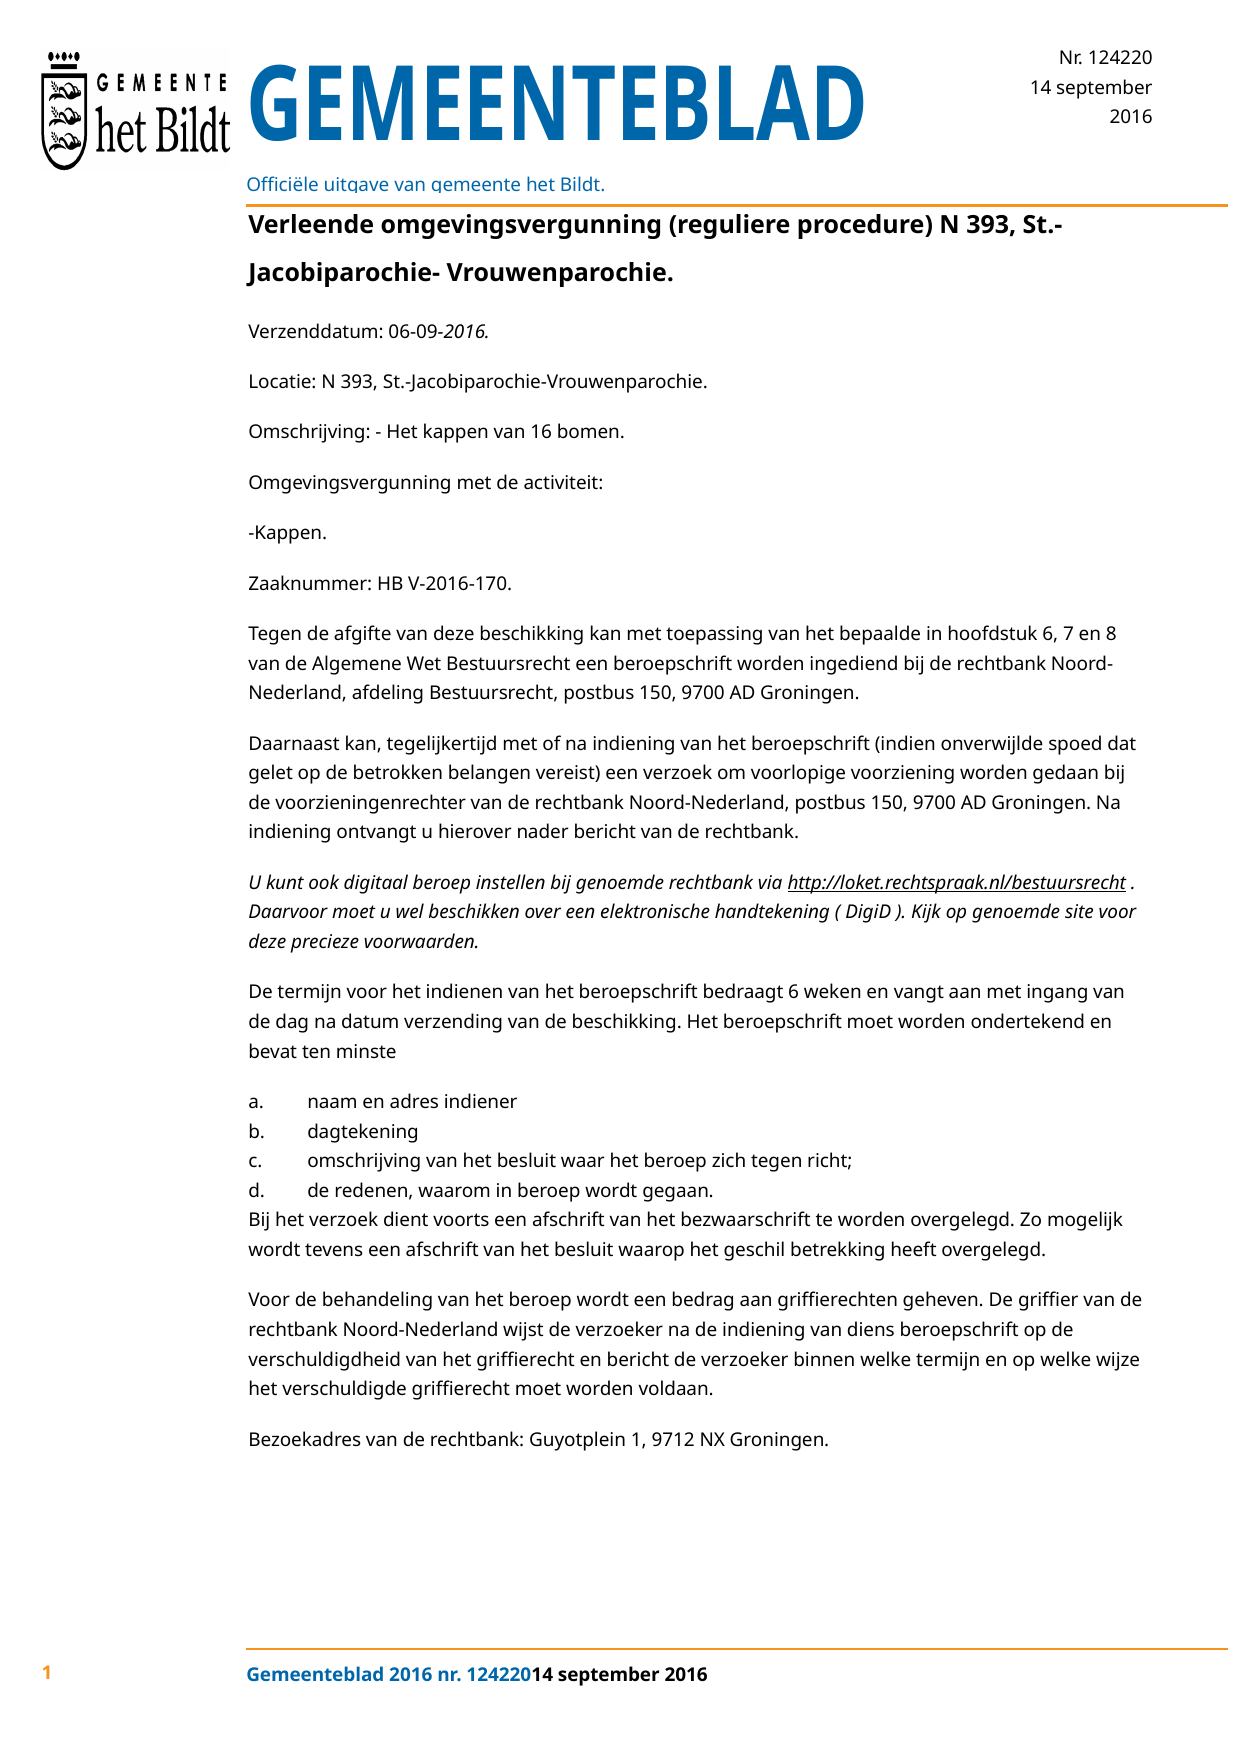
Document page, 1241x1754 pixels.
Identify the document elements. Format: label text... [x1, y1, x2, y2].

list dagtekening [248, 1118, 1152, 1144]
list de redenen, waarom in beroep wordt gegaan. [248, 1177, 1152, 1203]
list naam en adres indiener [248, 1088, 1152, 1114]
picture [41, 47, 231, 172]
text Zaaknummer: HB V-2016-170. [248, 570, 1152, 596]
text Tegen de afgifte van deze beschikking kan met toepassing van het bepaalde in hoofdstuk 6, 7 en 8 van de Algemene Wet Bestuursrecht een beroepschrift worden ingediend bij de rechtbank Noord-Nederland, afdeling Bestuursrecht, postbus 150, 9700 AD Groningen. [248, 620, 1152, 705]
text Verleende omgevingsvergunning (reguliere procedure) N 393, St.-Jacobiparochie- Vrouwenparochie. [248, 207, 1152, 288]
text -Kappen. [248, 519, 1152, 545]
text Bij het verzoek dient voorts een afschrift van het bezwaarschrift te worden overgelegd. Zo mogelijk wordt tevens een afschrift van het besluit waarop het geschil betrekking heeft overgelegd. [248, 1207, 1152, 1262]
text Omgevingsvergunning met de activiteit: [248, 469, 1152, 495]
text Omschrijving: - Het kappen van 16 bomen. [248, 419, 1152, 444]
text Locatie: N 393, St.-Jacobiparochie-Vrouwenparochie. [248, 368, 1152, 394]
text Verzenddatum: 06-09-2016. [248, 318, 1152, 344]
text Voor de behandeling van het beroep wordt een bedrag aan griffierechten geheven. De griffier van de rechtbank Noord-Nederland wijst de verzoeker na de indiening van diens beroepschrift op de verschuldigdheid van het griffierecht en bericht de verzoeker binnen welke termijn en op welke wijze het verschuldigde griffierecht moet worden voldaan. [248, 1287, 1152, 1401]
text Daarnaast kan, tegelijkertijd met of na indiening van het beroepschrift (indien onverwijlde spoed dat gelet op de betrokken belangen vereist) een verzoek om voorlopige voorziening worden gedaan bij de voorzieningenrechter van de rechtbank Noord-Nederland, postbus 150, 9700 AD Groningen. Na indiening ontvangt u hierover nader bericht van de rechtbank. [248, 730, 1152, 844]
text Bezoekadres van de rechtbank: Guyotplein 1, 9712 NX Groningen. [248, 1426, 1152, 1452]
text U kunt ook digitaal beroep instellen bij genoemde rechtbank via http://loket.rechtspraak.nl/bestuursrecht . Daarvoor moet u wel beschikken over een elektronische handtekening ( DigiD ). Kijk op genoemde site voor deze precieze voorwaarden. [248, 869, 1152, 954]
text De termijn voor het indienen van het beroepschrift bedraagt 6 weken en vangt aan met ingang van de dag na datum verzending van de beschikking. Het beroepschrift moet worden ondertekend en bevat ten minste [248, 979, 1152, 1064]
list omschrijving van het besluit waar het beroep zich tegen richt; [248, 1147, 1152, 1173]
